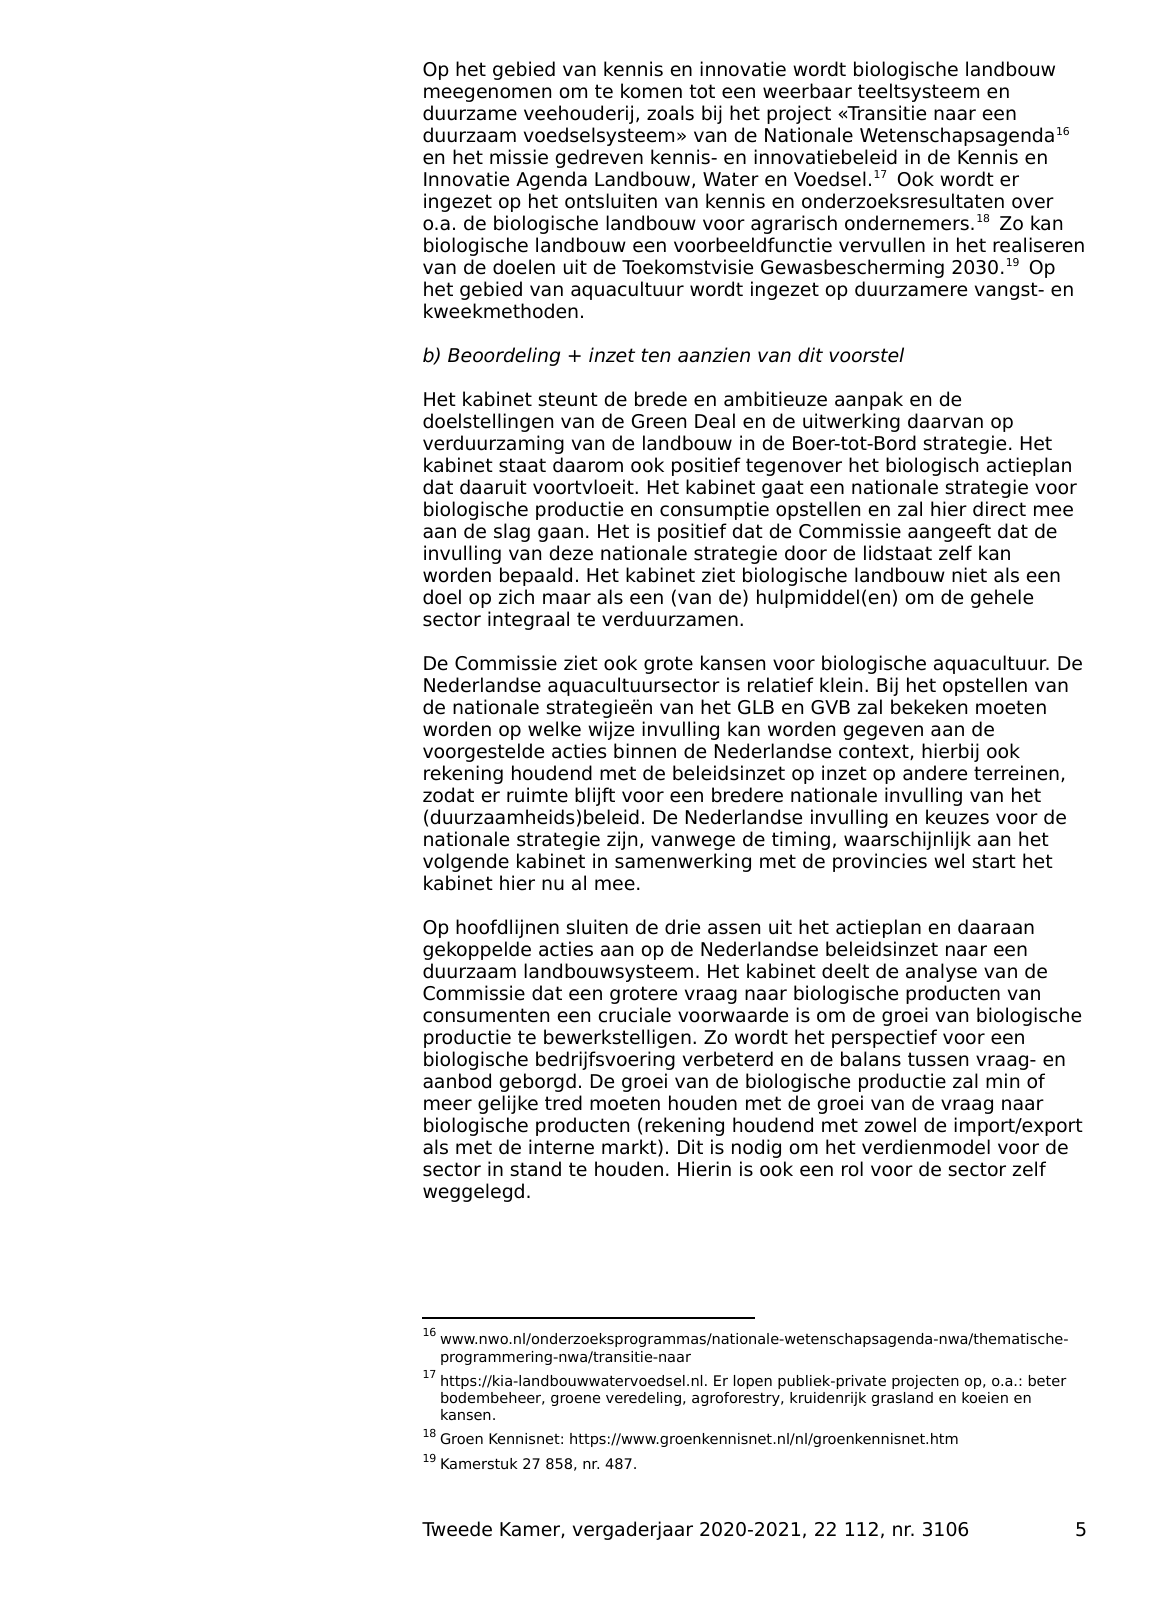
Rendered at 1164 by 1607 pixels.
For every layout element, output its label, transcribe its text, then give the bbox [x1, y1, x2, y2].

text Op het gebied van kennis en innovatie wordt biologische landbouw meegenomen om te komen tot een weerbaar teeltsysteem en duurzame veehouderij, zoals bij het project «Transitie naar een duurzaam voedselsysteem» van de Nationale Wetenschapsagenda en het missie gedreven kennis- en innovatiebeleid in de Kennis en Innovatie Agenda Landbouw, Water en Voedsel. Ook wordt er ingezet op het ontsluiten van kennis en onderzoeksresultaten over o.a. de biologische landbouw voor agrarisch ondernemers. Zo kan biologische landbouw een voorbeeldfunctie vervullen in het realiseren van de doelen uit de Toekomstvisie Gewasbescherming 2030. Op het gebied van aquacultuur wordt ingezet op duurzamere vangst- en kweekmethoden. [422, 59, 1087, 323]
subtitle b) Beoordeling + inzet ten aanzien van dit voorstel [422, 345, 1087, 367]
text Groen Kennisnet: https://www.groenkennisnet.nl/nl/groenkennisnet.htm [422, 1427, 1087, 1449]
text Op hoofdlijnen sluiten de drie assen uit het actieplan en daaraan gekoppelde acties aan op de Nederlandse beleidsinzet naar een duurzaam landbouwsysteem. Het kabinet deelt de analyse van de Commissie dat een grotere vraag naar biologische producten van consumenten een cruciale voorwaarde is om de groei van biologische productie te bewerkstelligen. Zo wordt het perspectief voor een biologische bedrijfsvoering verbeterd en de balans tussen vraag- en aanbod geborgd. De groei van de biologische productie zal min of meer gelijke tred moeten houden met de groei van de vraag naar biologische producten (rekening houdend met zowel de import/export als met de interne markt). Dit is nodig om het verdienmodel voor de sector in stand te houden. Hierin is ook een rol voor de sector zelf weggelegd. [422, 917, 1087, 1203]
text https://kia-landbouwwatervoedsel.nl. Er lopen publiek-private projecten op, o.a.: beter bodembeheer, groene veredeling, agroforestry, kruidenrijk grasland en koeien en kansen. [422, 1368, 1087, 1424]
text www.nwo.nl/onderzoeksprogrammas/nationale-wetenschapsagenda-nwa/thematische-programmering-nwa/transitie-naar [422, 1327, 1087, 1366]
text De Commissie ziet ook grote kansen voor biologische aquacultuur. De Nederlandse aquacultuursector is relatief klein. Bij het opstellen van de nationale strategieën van het GLB en GVB zal bekeken moeten worden op welke wijze invulling kan worden gegeven aan de voorgestelde acties binnen de Nederlandse context, hierbij ook rekening houdend met de beleidsinzet op inzet op andere terreinen, zodat er ruimte blijft voor een bredere nationale invulling van het (duurzaamheids)beleid. De Nederlandse invulling en keuzes voor de nationale strategie zijn, vanwege de timing, waarschijnlijk aan het volgende kabinet in samenwerking met de provincies wel start het kabinet hier nu al mee. [422, 653, 1087, 895]
text Het kabinet steunt de brede en ambitieuze aanpak en de doelstellingen van de Green Deal en de uitwerking daarvan op verduurzaming van de landbouw in de Boer-tot-Bord strategie. Het kabinet staat daarom ook positief tegenover het biologisch actieplan dat daaruit voortvloeit. Het kabinet gaat een nationale strategie voor biologische productie en consumptie opstellen en zal hier direct mee aan de slag gaan. Het is positief dat de Commissie aangeeft dat de invulling van deze nationale strategie door de lidstaat zelf kan worden bepaald. Het kabinet ziet biologische landbouw niet als een doel op zich maar als een (van de) hulpmiddel(en) om de gehele sector integraal te verduurzamen. [422, 389, 1087, 631]
text Kamerstuk 27 858, nr. 487. [422, 1452, 1087, 1474]
